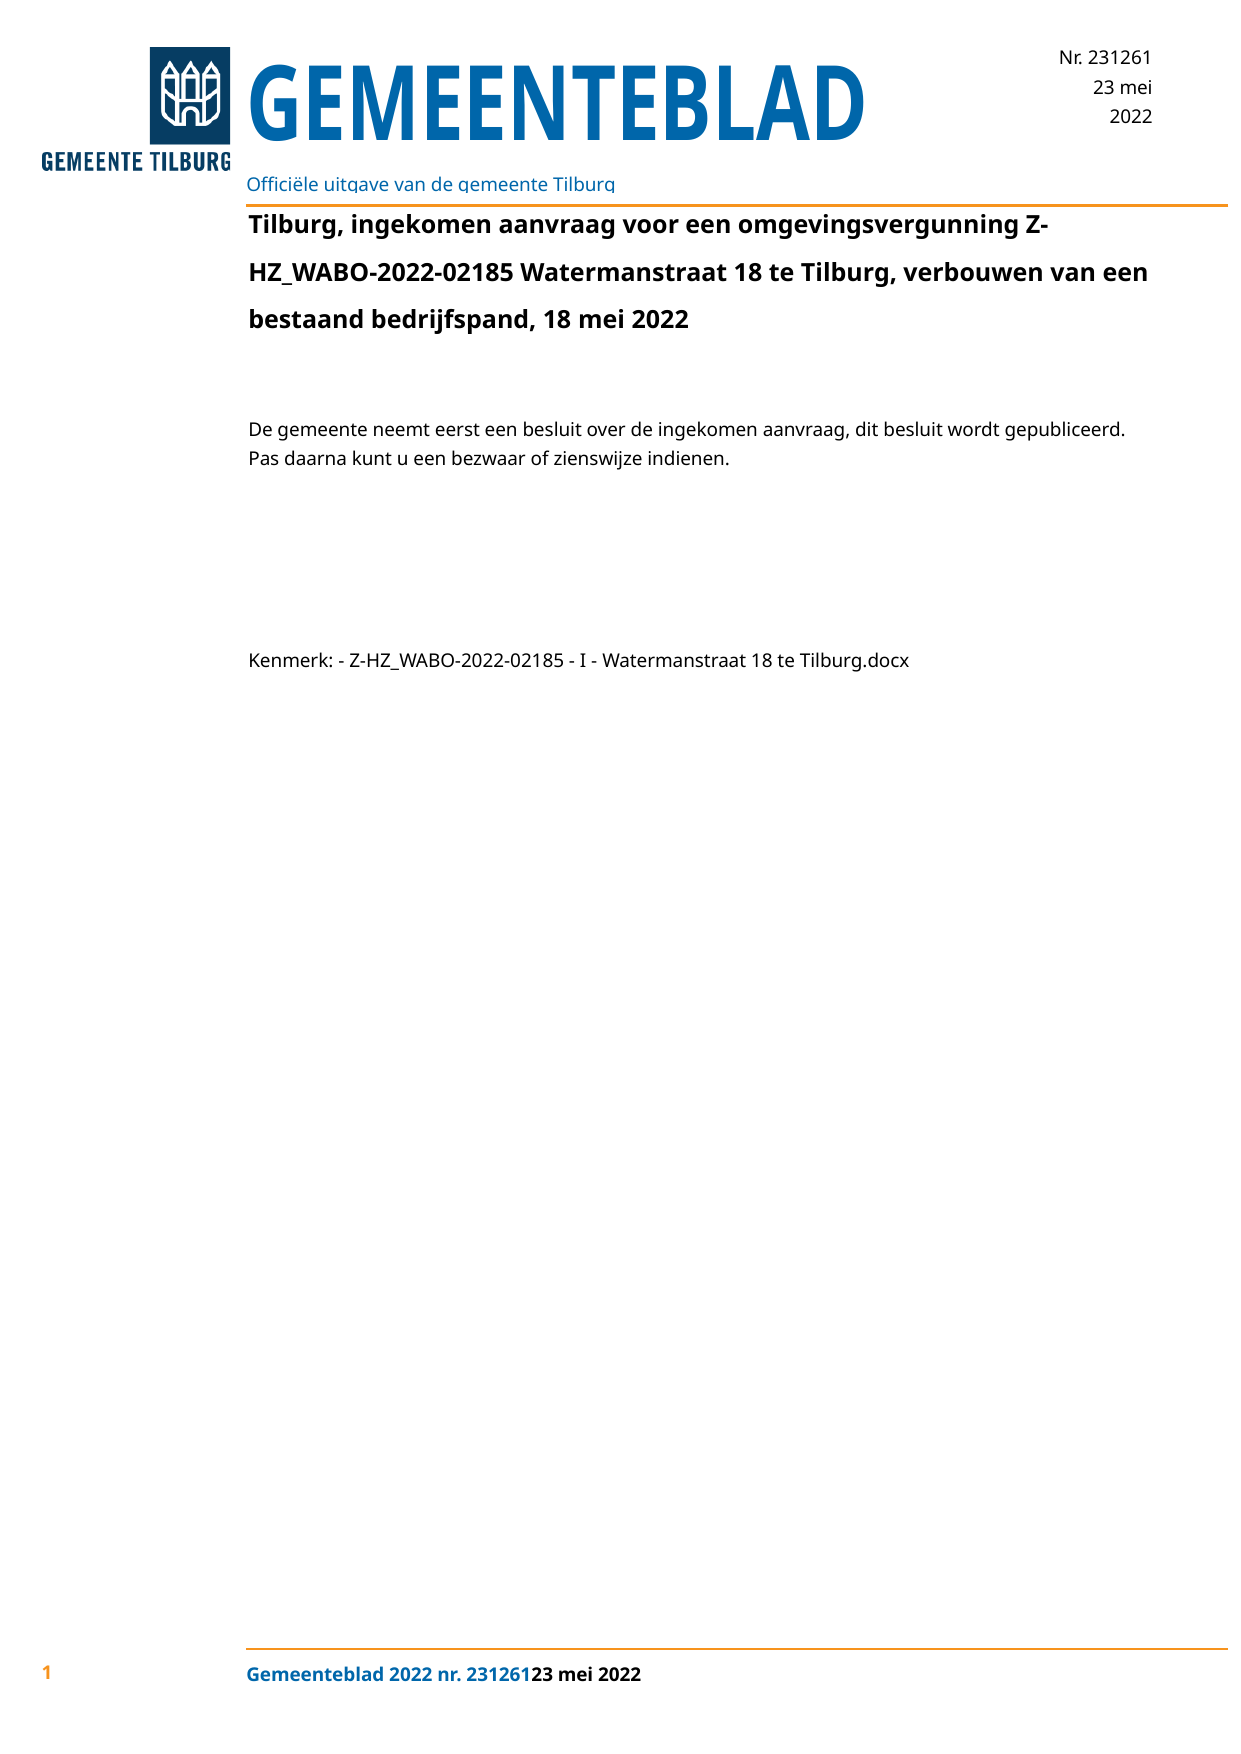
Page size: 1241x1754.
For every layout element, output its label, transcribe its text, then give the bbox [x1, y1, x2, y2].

text Kenmerk: - Z-HZ_WABO-2022-02185 - I - Watermanstraat 18 te Tilburg.docx [248, 647, 1152, 673]
text Tilburg, ingekomen aanvraag voor een omgevingsvergunning Z-HZ_WABO-2022-02185 Watermanstraat 18 te Tilburg, verbouwen van een bestaand bedrijfspand, 18 mei 2022 [248, 207, 1152, 336]
text De gemeente neemt eerst een besluit over de ingekomen aanvraag, dit besluit wordt gepubliceerd. Pas daarna kunt u een bezwaar of zienswijze indienen. [248, 416, 1152, 471]
picture [41, 47, 231, 172]
